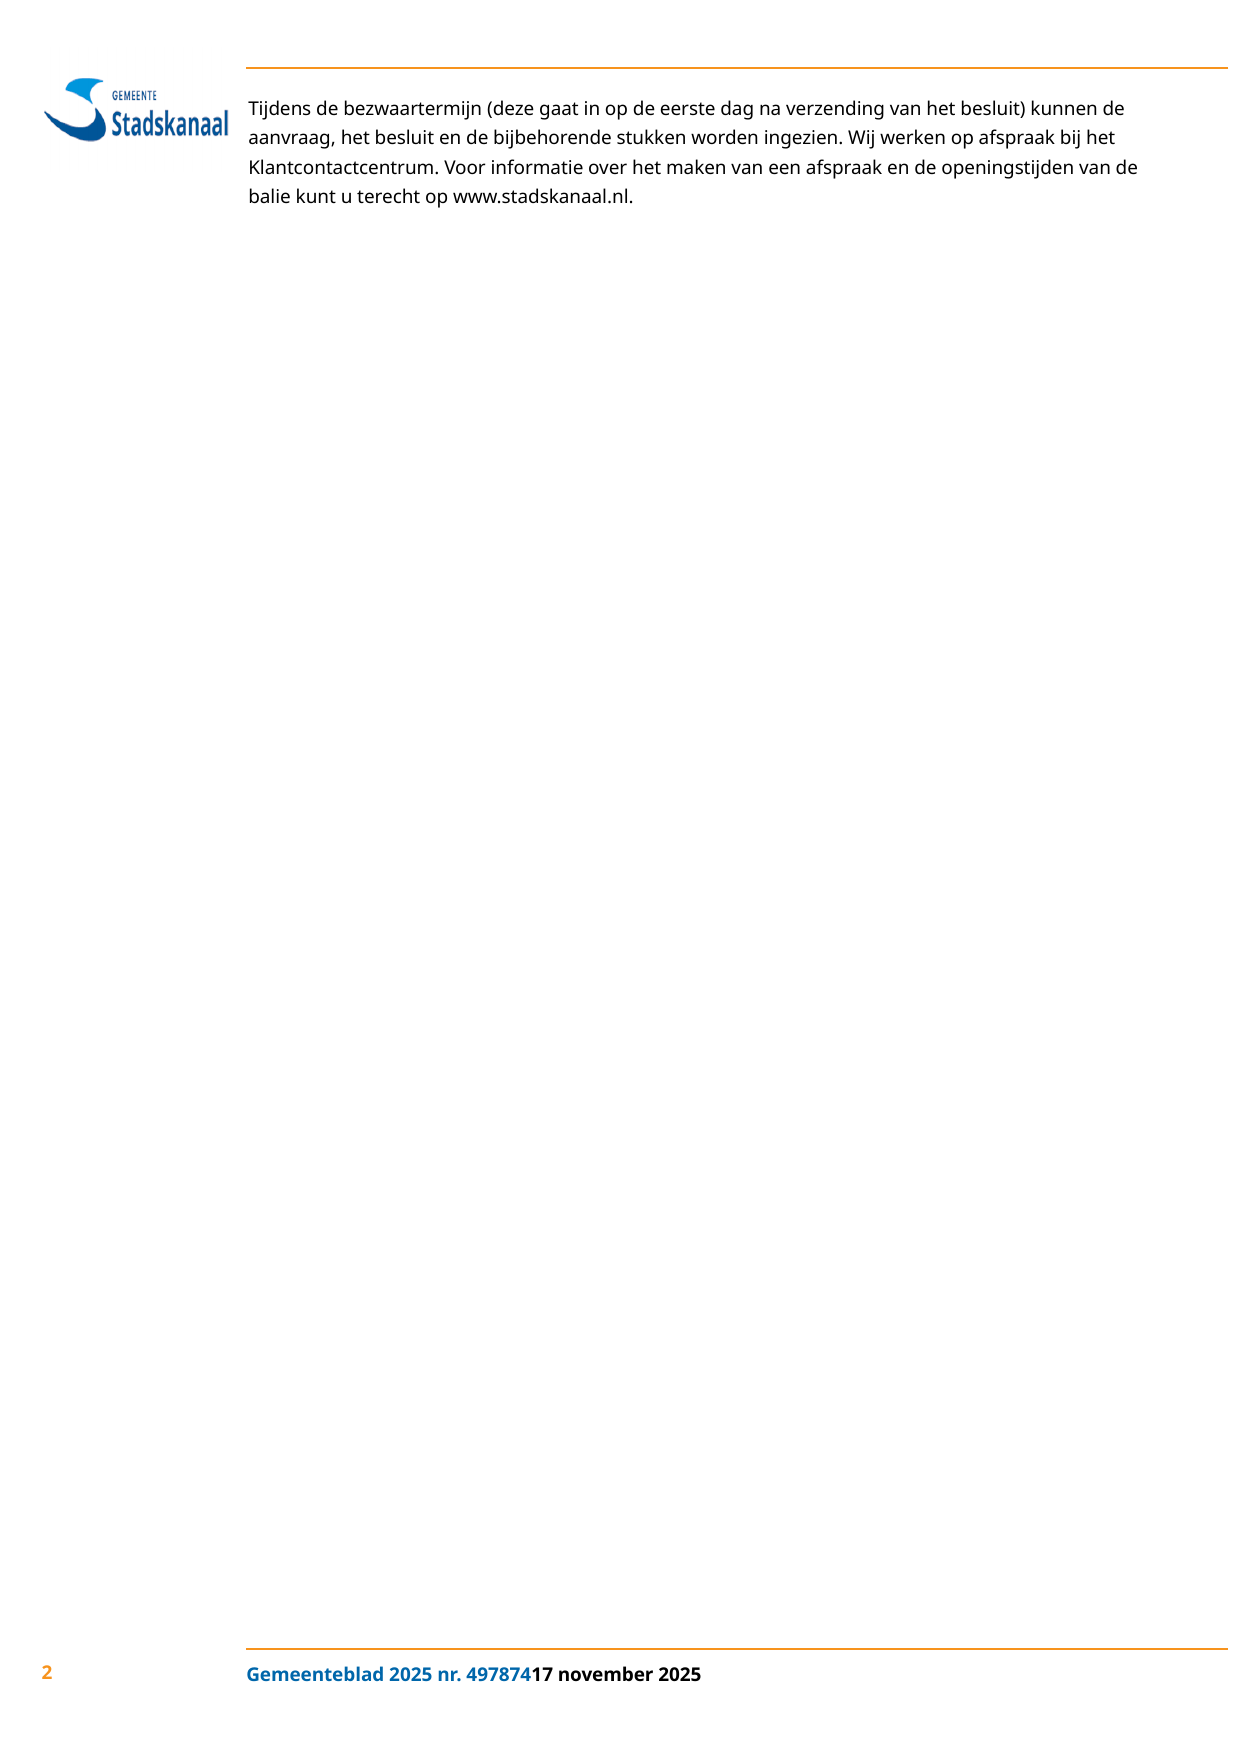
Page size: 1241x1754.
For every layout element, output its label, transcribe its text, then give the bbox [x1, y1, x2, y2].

text Tijdens de bezwaartermijn (deze gaat in op de eerste dag na verzending van het besluit) kunnen de aanvraag, het besluit en de bijbehorende stukken worden ingezien. Wij werken op afspraak bij het Klantcontactcentrum. Voor informatie over het maken van een afspraak en de openingstijden van de balie kunt u terecht op www.stadskanaal.nl. [248, 95, 1152, 209]
picture [41, 47, 231, 172]
